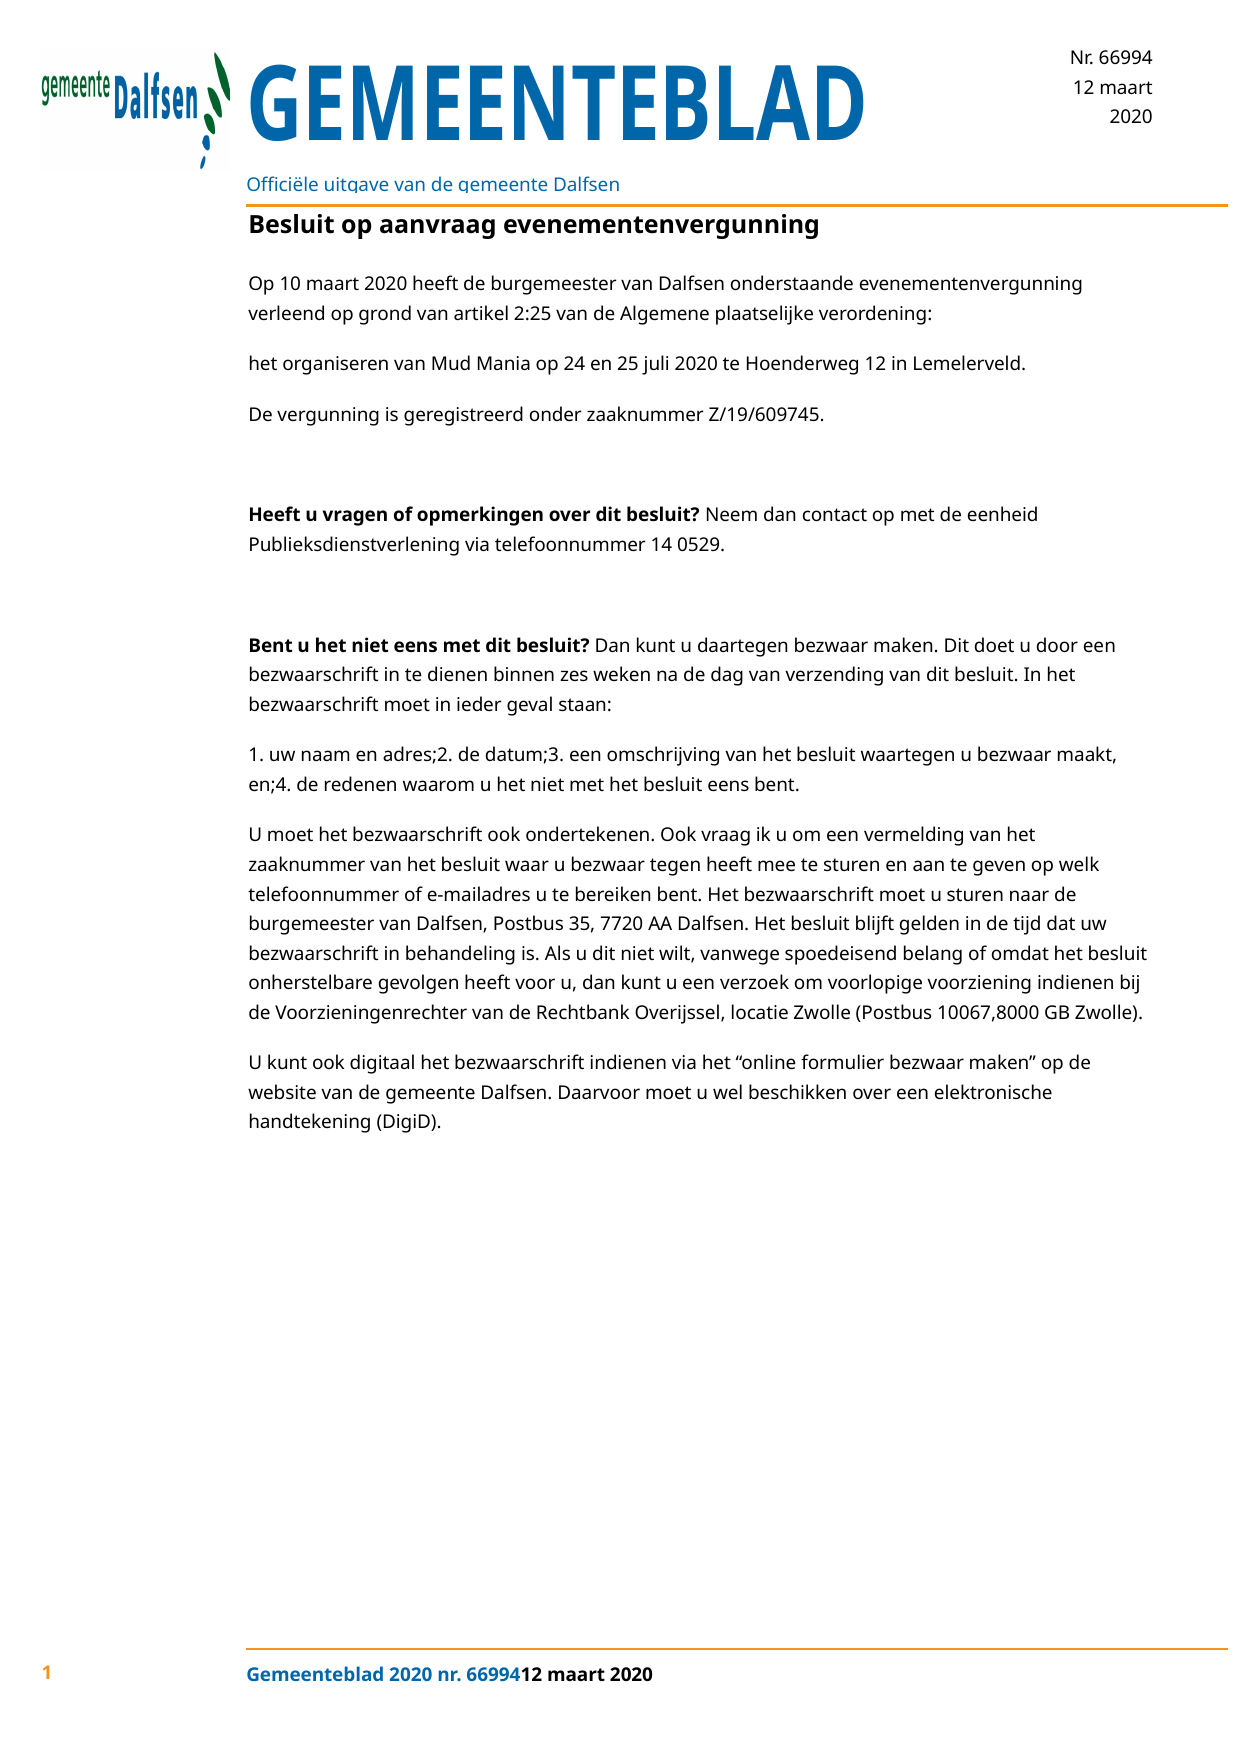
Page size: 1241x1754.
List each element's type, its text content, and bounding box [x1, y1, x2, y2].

text U kunt ook digitaal het bezwaarschrift indienen via het “online formulier bezwaar maken” op de website van de gemeente Dalfsen. Daarvoor moet u wel beschikken over een elektronische handtekening (DigiD). [248, 1049, 1152, 1134]
text Heeft u vragen of opmerkingen over dit besluit? Neem dan contact op met de eenheid Publieksdienstverlening via telefoonnummer 14 0529. [248, 502, 1152, 557]
text Op 10 maart 2020 heeft de burgemeester van Dalfsen onderstaande evenementenvergunning verleend op grond van artikel 2:25 van de Algemene plaatselijke verordening: [248, 270, 1152, 326]
picture [41, 47, 231, 172]
text Besluit op aanvraag evenementenvergunning [248, 207, 1152, 241]
text Bent u het niet eens met dit besluit? Dan kunt u daartegen bezwaar maken. Dit doet u door een bezwaarschrift in te dienen binnen zes weken na de dag van verzending van dit besluit. In het bezwaarschrift moet in ieder geval staan: [248, 632, 1152, 717]
text U moet het bezwaarschrift ook ondertekenen. Ook vraag ik u om een vermelding van het zaaknummer van het besluit waar u bezwaar tegen heeft mee te sturen en aan te geven op welk telefoonnummer of e-mailadres u te bereiken bent. Het bezwaarschrift moet u sturen naar de burgemeester van Dalfsen, Postbus 35, 7720 AA Dalfsen. Het besluit blijft gelden in de tijd dat uw bezwaarschrift in behandeling is. Als u dit niet wilt, vanwege spoedeisend belang of omdat het besluit onherstelbare gevolgen heeft voor u, dan kunt u een verzoek om voorlopige voorziening indienen bij de Voorzieningenrechter van de Rechtbank Overijssel, locatie Zwolle (Postbus 10067,8000 GB Zwolle). [248, 822, 1152, 1025]
text het organiseren van Mud Mania op 24 en 25 juli 2020 te Hoenderweg 12 in Lemelerveld. [248, 350, 1152, 376]
text 1. uw naam en adres;2. de datum;3. een omschrijving van het besluit waartegen u bezwaar maakt, en;4. de redenen waarom u het niet met het besluit eens bent. [248, 742, 1152, 797]
text De vergunning is geregistreerd onder zaaknummer Z/19/609745. [248, 401, 1152, 426]
